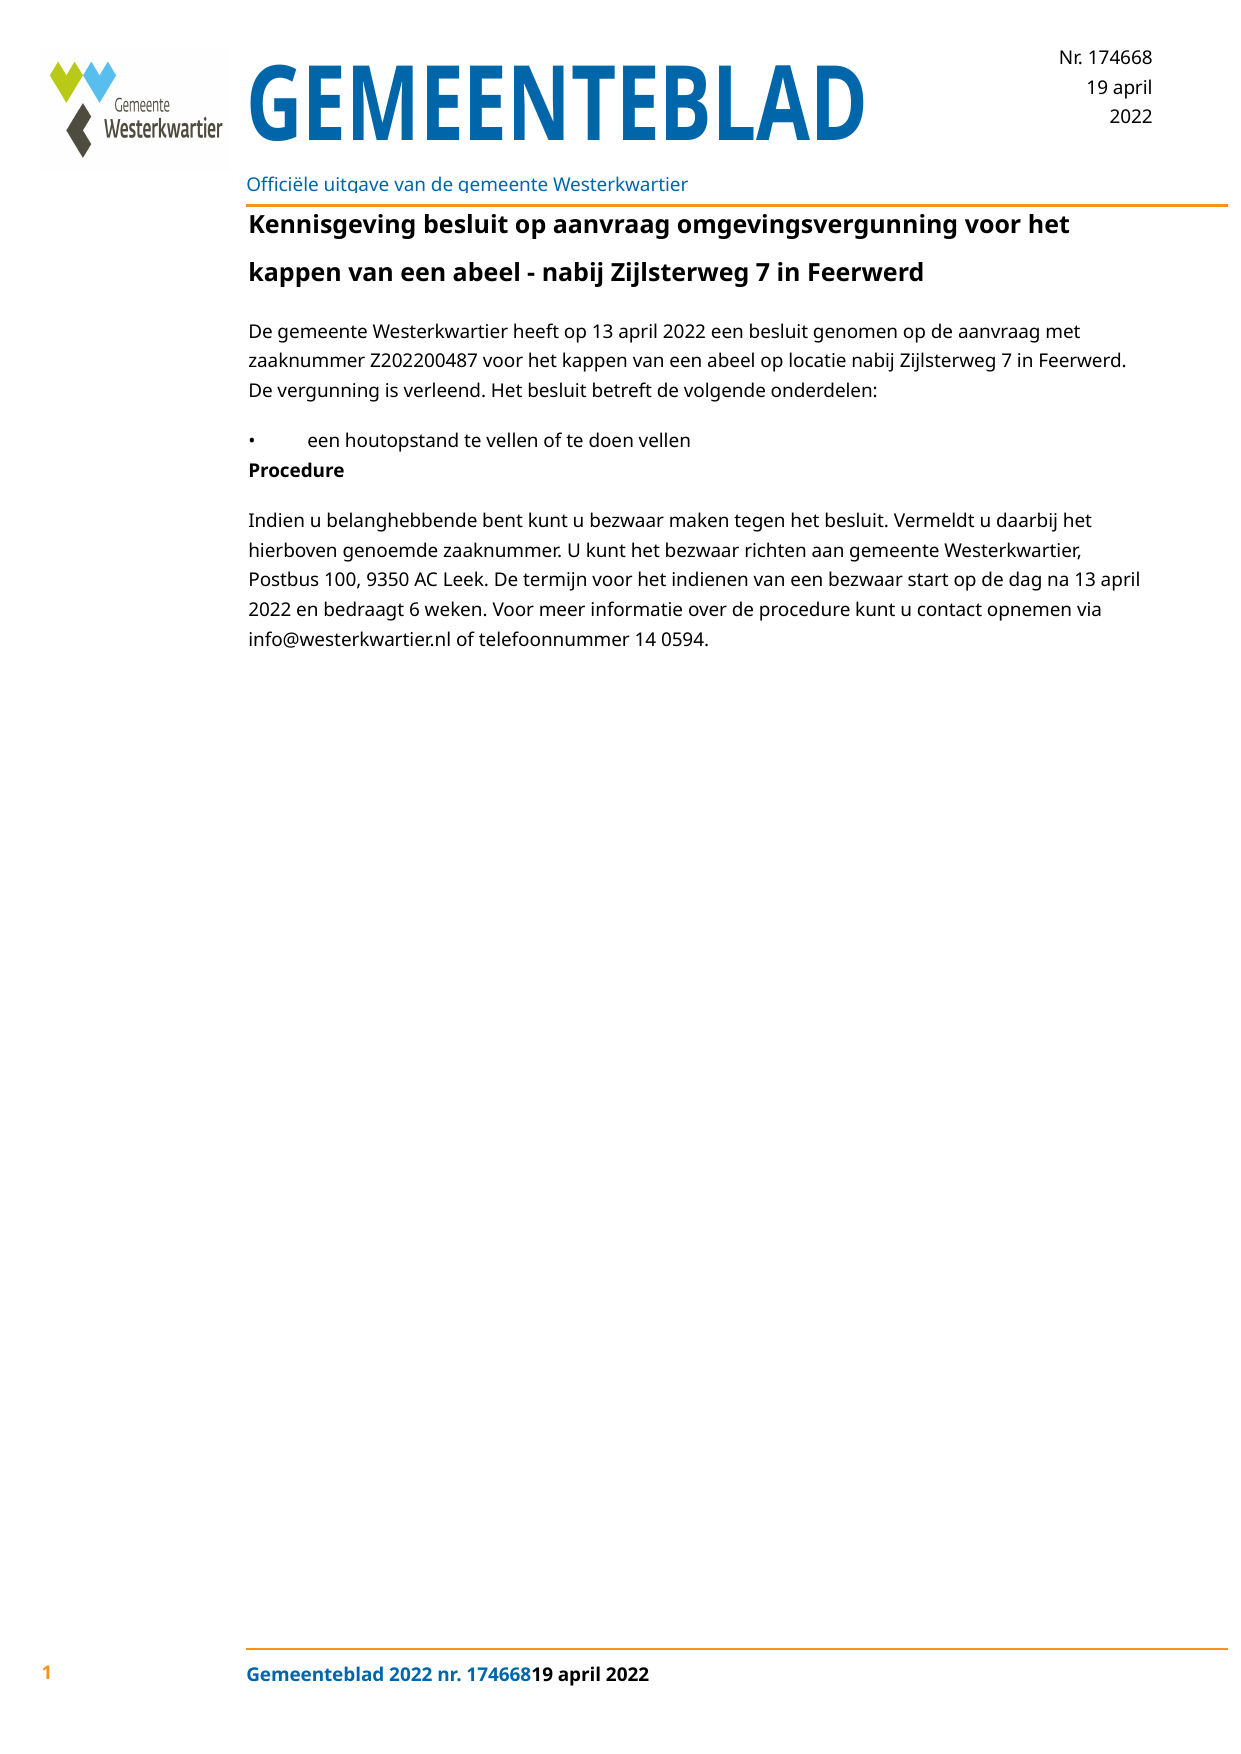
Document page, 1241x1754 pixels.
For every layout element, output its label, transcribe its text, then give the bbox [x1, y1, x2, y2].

text De gemeente Westerkwartier heeft op 13 april 2022 een besluit genomen op de aanvraag met zaaknummer Z202200487 voor het kappen van een abeel op locatie nabij Zijlsterweg 7 in Feerwerd. De vergunning is verleend. Het besluit betreft de volgende onderdelen: [248, 318, 1152, 403]
text Indien u belanghebbende bent kunt u bezwaar maken tegen het besluit. Vermeldt u daarbij het hierboven genoemde zaaknummer. U kunt het bezwaar richten aan gemeente Westerkwartier, Postbus 100, 9350 AC Leek. De termijn voor het indienen van een bezwaar start op de dag na 13 april 2022 en bedraagt 6 weken. Voor meer informatie over de procedure kunt u contact opnemen via info@westerkwartier.nl of telefoonnummer 14 0594. [248, 507, 1152, 652]
text Kennisgeving besluit op aanvraag omgevingsvergunning voor het kappen van een abeel - nabij Zijlsterweg 7 in Feerwerd [248, 207, 1152, 288]
picture [41, 47, 231, 172]
list een houtopstand te vellen of te doen vellen [248, 427, 1152, 453]
text Procedure [248, 457, 1152, 483]
